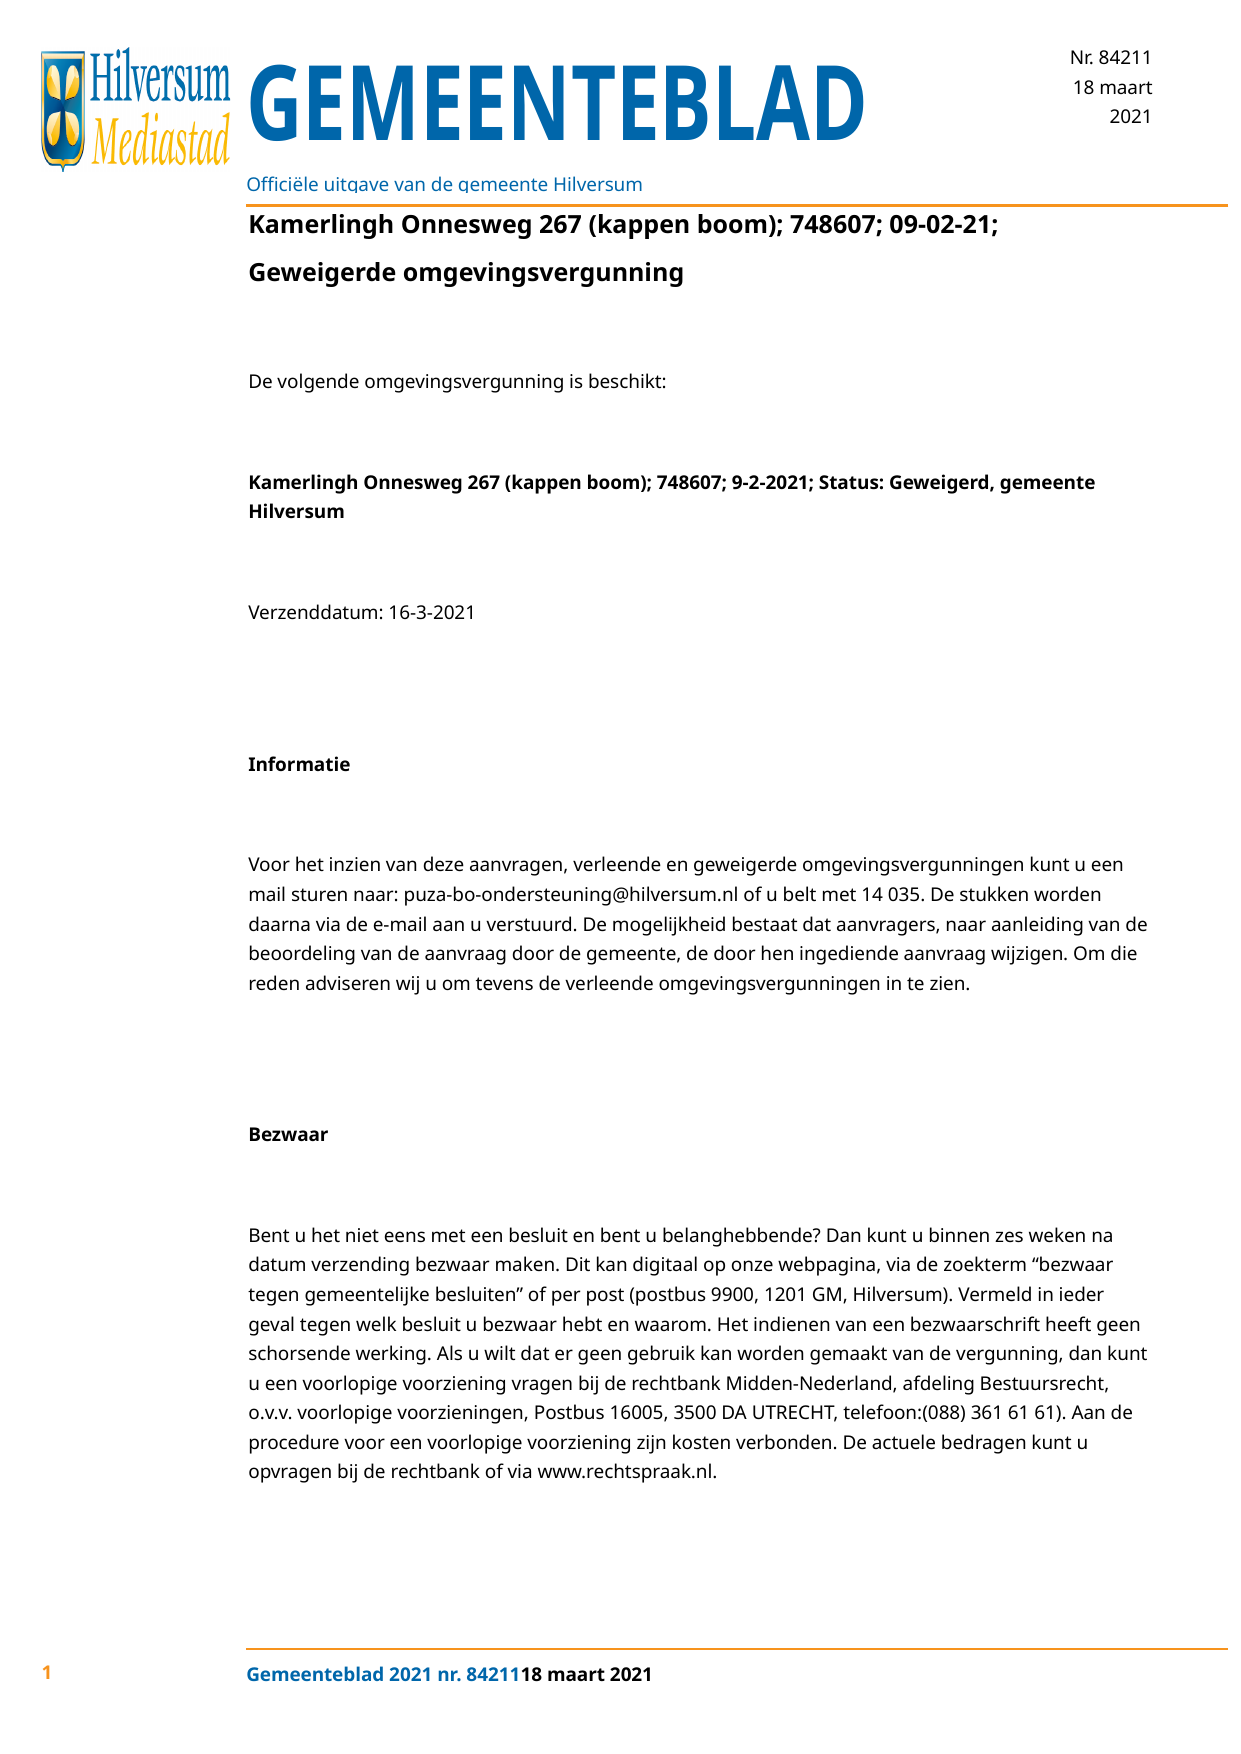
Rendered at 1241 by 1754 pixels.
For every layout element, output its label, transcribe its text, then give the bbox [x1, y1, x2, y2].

text Verzenddatum: 16-3-2021 [248, 599, 1152, 625]
text Kamerlingh Onnesweg 267 (kappen boom); 748607; 9-2-2021; Status: Geweigerd, gemeente Hilversum [248, 469, 1152, 524]
text De volgende omgevingsvergunning is beschikt: [248, 368, 1152, 394]
text Informatie [248, 751, 1152, 777]
text Bent u het niet eens met een besluit en bent u belanghebbende? Dan kunt u binnen zes weken na datum verzending bezwaar maken. Dit kan digitaal op onze webpagina, via de zoekterm “bezwaar tegen gemeentelijke besluiten” of per post (postbus 9900, 1201 GM, Hilversum). Vermeld in ieder geval tegen welk besluit u bezwaar hebt en waarom. Het indienen van een bezwaarschrift heeft geen schorsende werking. Als u wilt dat er geen gebruik kan worden gemaakt van de vergunning, dan kunt u een voorlopige voorziening vragen bij de rechtbank Midden-Nederland, afdeling Bestuursrecht, o.v.v. voorlopige voorzieningen, Postbus 16005, 3500 DA UTRECHT, telefoon:(088) 361 61 61). Aan de procedure voor een voorlopige voorziening zijn kosten verbonden. De actuele bedragen kunt u opvragen bij de rechtbank of via www.rechtspraak.nl. [248, 1222, 1152, 1484]
text Voor het inzien van deze aanvragen, verleende en geweigerde omgevingsvergunningen kunt u een mail sturen naar: puza-bo-ondersteuning@hilversum.nl of u belt met 14 035. De stukken worden daarna via de e-mail aan u verstuurd. De mogelijkheid bestaat dat aanvragers, naar aanleiding van de beoordeling van de aanvraag door de gemeente, de door hen ingediende aanvraag wijzigen. Om die reden adviseren wij u om tevens de verleende omgevingsvergunningen in te zien. [248, 852, 1152, 996]
text Bezwaar [248, 1121, 1152, 1147]
text Kamerlingh Onnesweg 267 (kappen boom); 748607; 09-02-21; Geweigerde omgevingsvergunning [248, 207, 1152, 288]
picture [41, 47, 231, 172]
